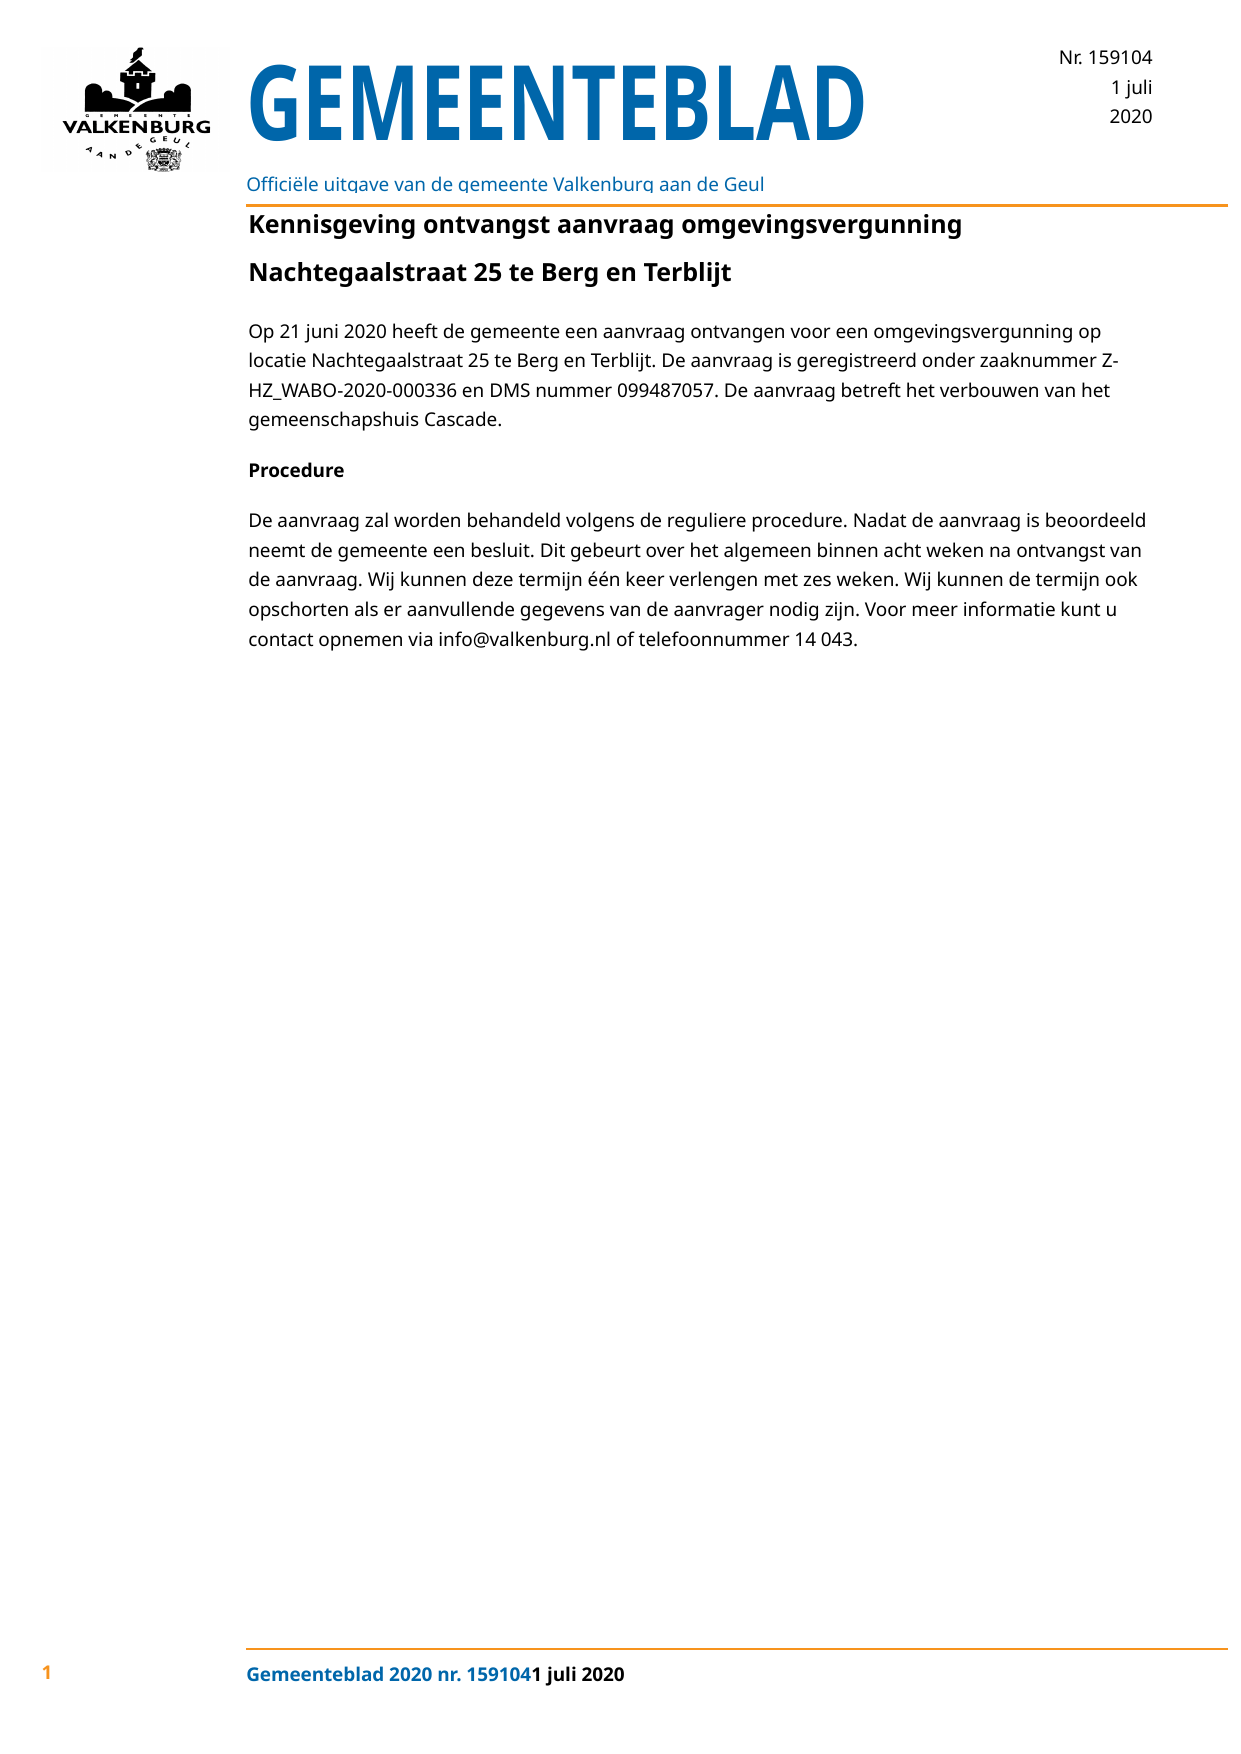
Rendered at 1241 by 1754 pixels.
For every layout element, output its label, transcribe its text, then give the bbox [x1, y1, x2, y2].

picture [41, 47, 231, 172]
text Op 21 juni 2020 heeft de gemeente een aanvraag ontvangen voor een omgevingsvergunning op locatie Nachtegaalstraat 25 te Berg en Terblijt. De aanvraag is geregistreerd onder zaaknummer Z-HZ_WABO-2020-000336 en DMS nummer 099487057. De aanvraag betreft het verbouwen van het gemeenschapshuis Cascade. [248, 318, 1152, 432]
text Procedure [248, 457, 1152, 483]
text Kennisgeving ontvangst aanvraag omgevingsvergunning Nachtegaalstraat 25 te Berg en Terblijt [248, 207, 1152, 288]
text De aanvraag zal worden behandeld volgens de reguliere procedure. Nadat de aanvraag is beoordeeld neemt de gemeente een besluit. Dit gebeurt over het algemeen binnen acht weken na ontvangst van de aanvraag. Wij kunnen deze termijn één keer verlengen met zes weken. Wij kunnen de termijn ook opschorten als er aanvullende gegevens van de aanvrager nodig zijn. Voor meer informatie kunt u contact opnemen via info@valkenburg.nl of telefoonnummer 14 043. [248, 507, 1152, 652]
